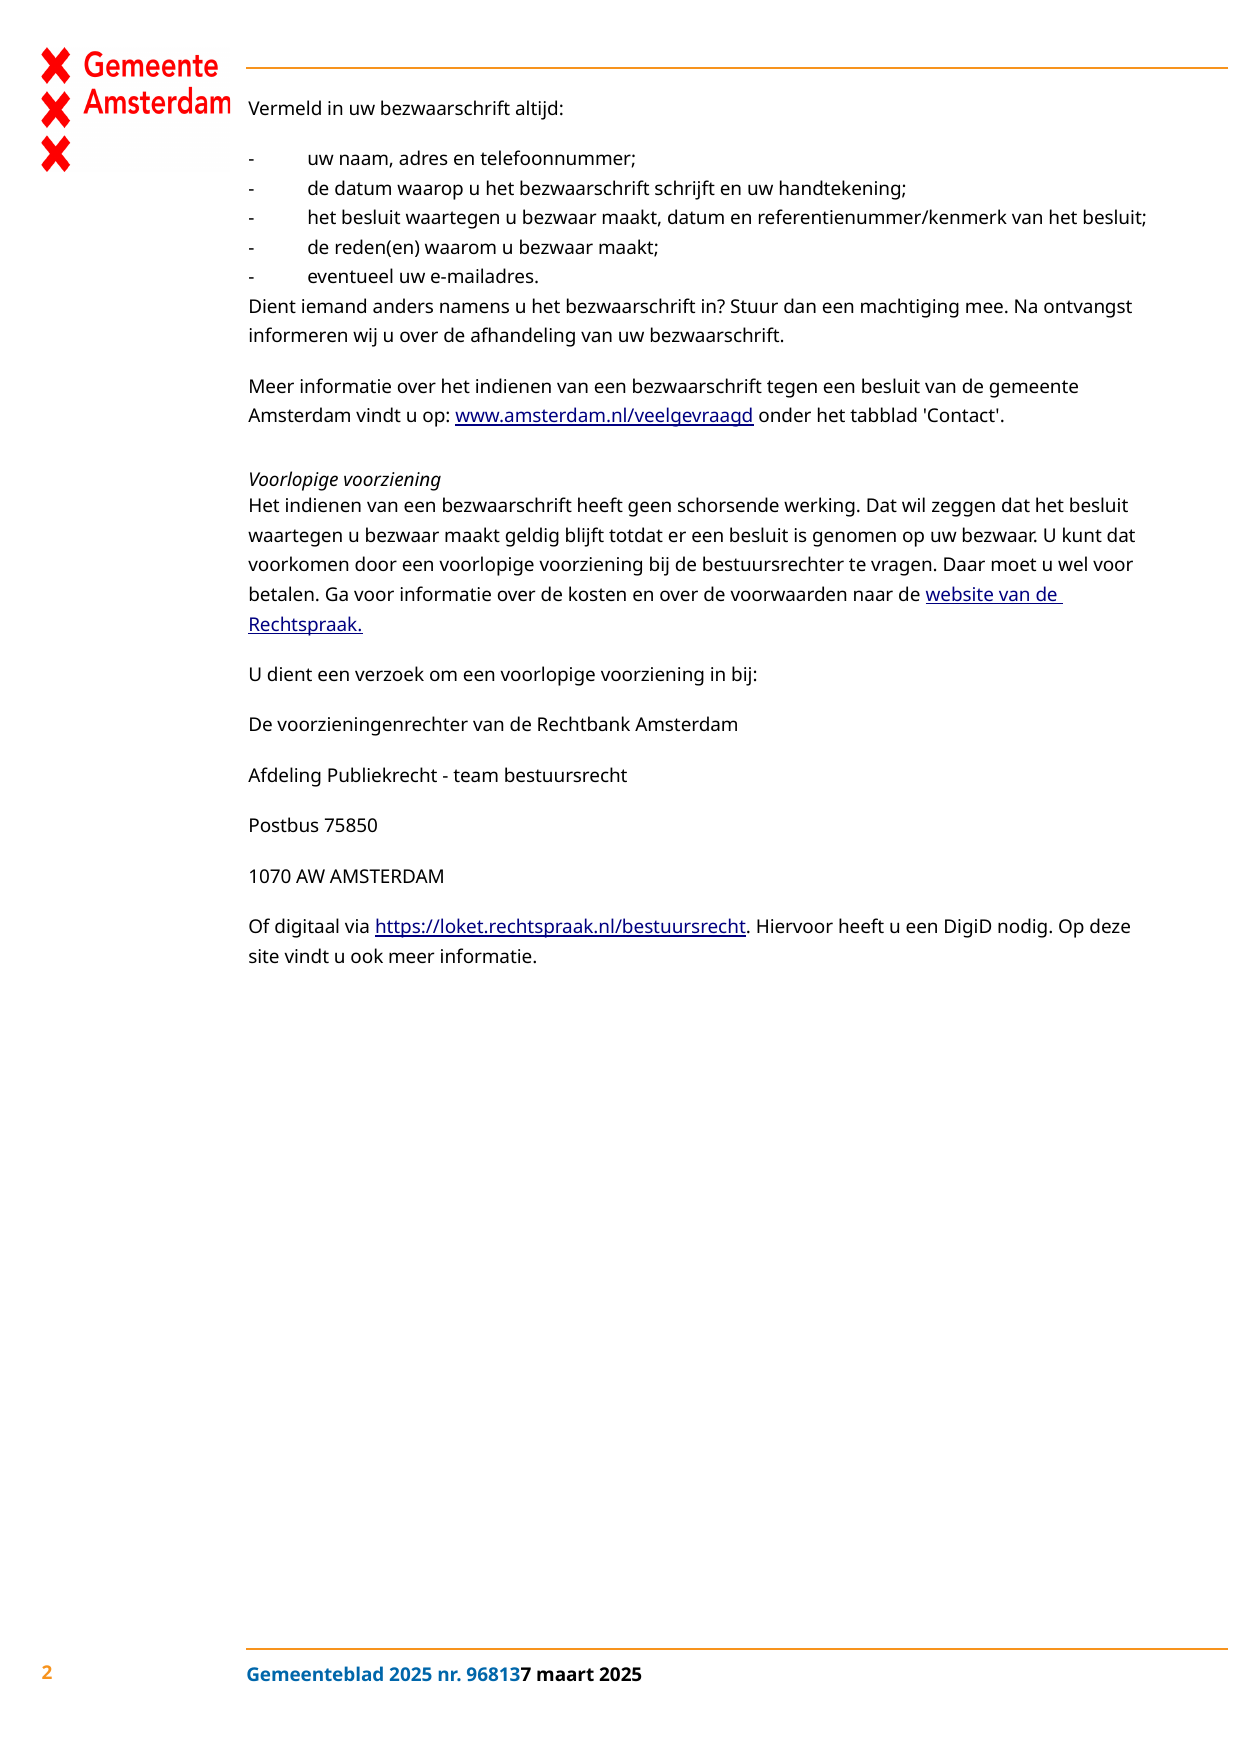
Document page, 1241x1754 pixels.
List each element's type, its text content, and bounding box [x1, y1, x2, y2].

text Meer informatie over het indienen van een bezwaarschrift tegen een besluit van de gemeente Amsterdam vindt u op: www.amsterdam.nl/veelgevraagd onder het tabblad 'Contact'. [248, 373, 1152, 428]
text Voorlopige voorziening [248, 467, 1152, 492]
list de datum waarop u het bezwaarschrift schrijft en uw handtekening; [248, 175, 1152, 201]
text U dient een verzoek om een voorlopige voorziening in bij: [248, 661, 1152, 687]
text Het indienen van een bezwaarschrift heeft geen schorsende werking. Dat wil zeggen dat het besluit waartegen u bezwaar maakt geldig blijft totdat er een besluit is genomen op uw bezwaar. U kunt dat voorkomen door een voorlopige voorziening bij de bestuursrechter te vragen. Daar moet u wel voor betalen. Ga voor informatie over de kosten en over de voorwaarden naar de website van de Rechtspraak. [248, 492, 1152, 636]
text Afdeling Publiekrecht - team bestuursrecht [248, 762, 1152, 788]
text 1070 AW AMSTERDAM [248, 863, 1152, 888]
list de reden(en) waarom u bezwaar maakt; [248, 234, 1152, 260]
list eventueel uw e-mailadres. [248, 263, 1152, 289]
list uw naam, adres en telefoonnummer; [248, 145, 1152, 171]
text Postbus 75850 [248, 812, 1152, 838]
list het besluit waartegen u bezwaar maakt, datum en referentienummer/kenmerk van het besluit; [248, 204, 1152, 230]
text Of digitaal via https://loket.rechtspraak.nl/bestuursrecht. Hiervoor heeft u een DigiD nodig. Op deze site vindt u ook meer informatie. [248, 913, 1152, 968]
text Vermeld in uw bezwaarschrift altijd: [248, 95, 1152, 121]
picture [41, 47, 231, 172]
text Dient iemand anders namens u het bezwaarschrift in? Stuur dan een machtiging mee. Na ontvangst informeren wij u over de afhandeling van uw bezwaarschrift. [248, 293, 1152, 348]
text De voorzieningenrechter van de Rechtbank Amsterdam [248, 712, 1152, 737]
